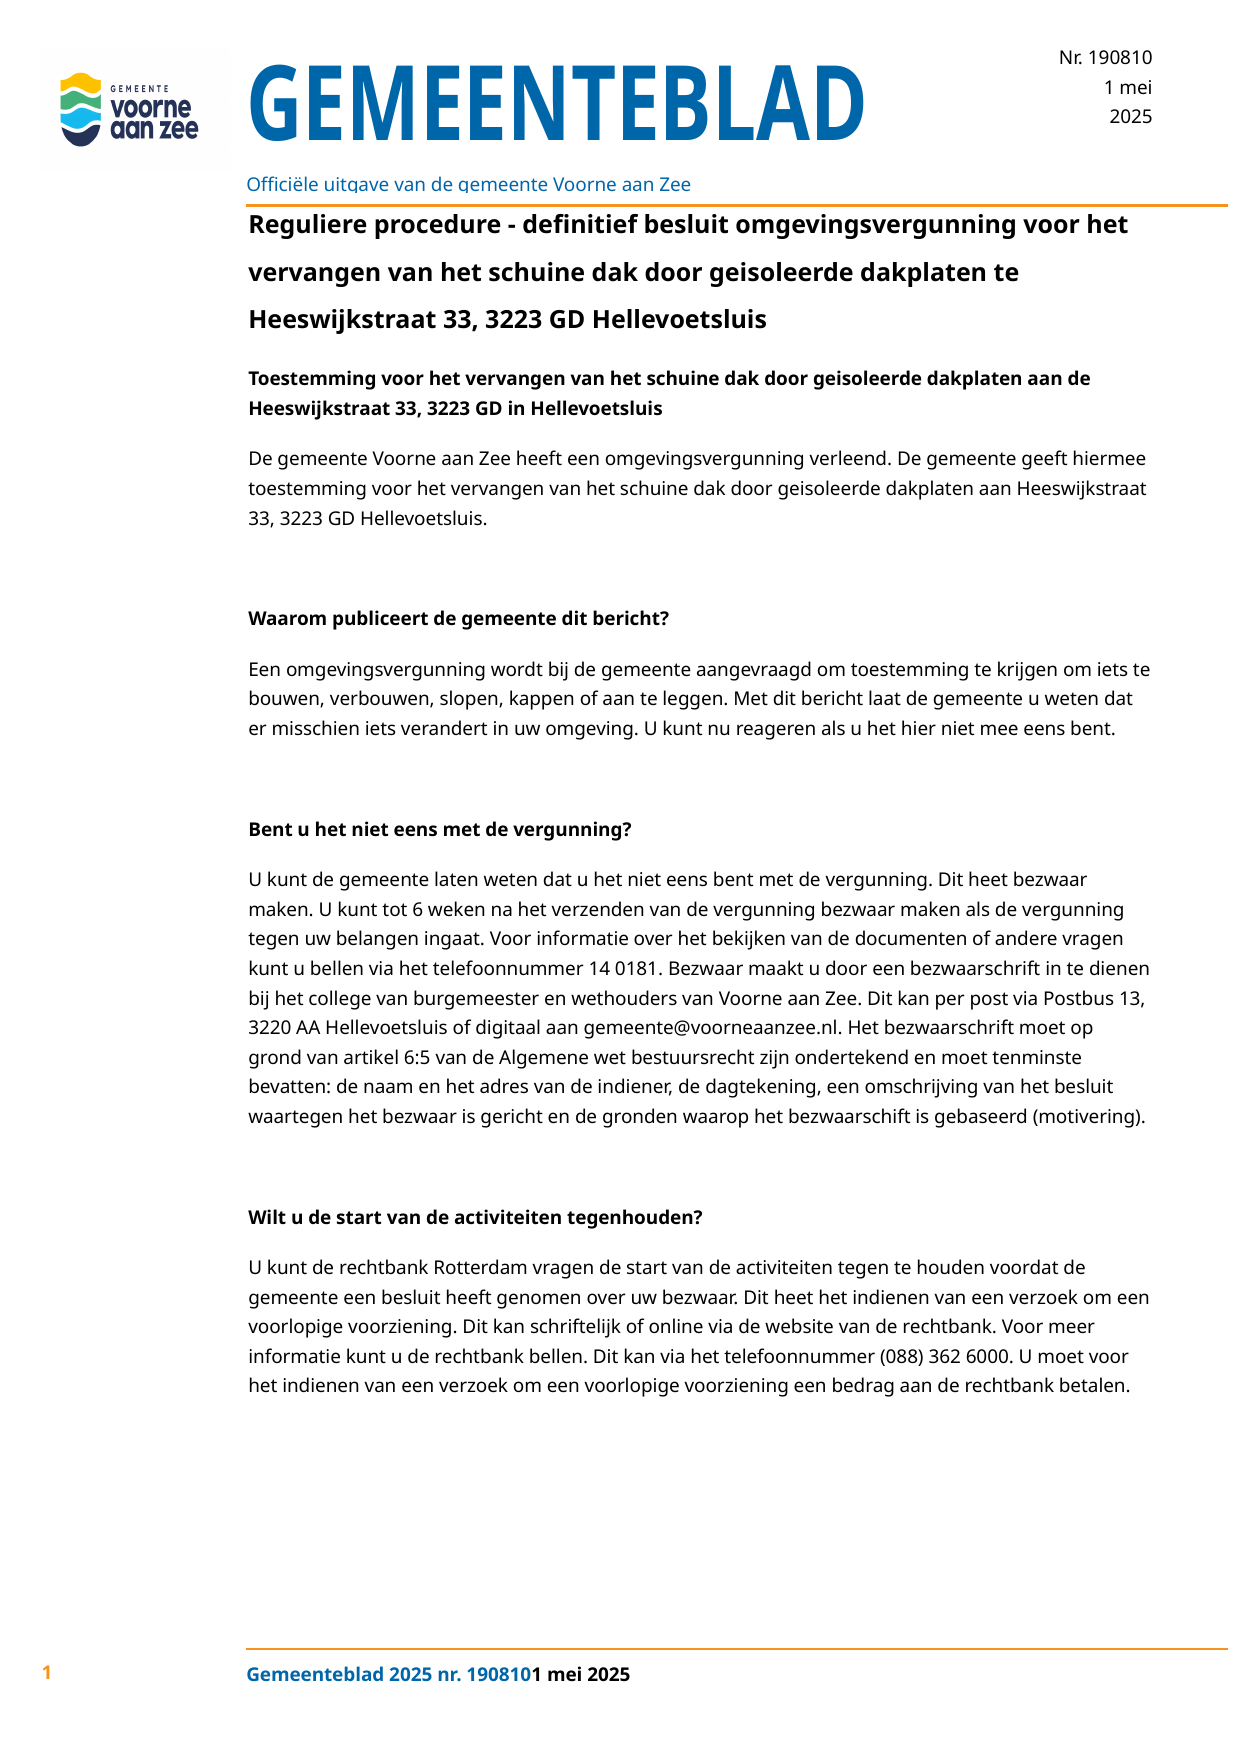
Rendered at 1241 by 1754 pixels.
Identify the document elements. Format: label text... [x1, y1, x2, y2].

text Reguliere procedure - definitief besluit omgevingsvergunning voor het vervangen van het schuine dak door geisoleerde dakplaten te Heeswijkstraat 33, 3223 GD Hellevoetsluis [248, 207, 1152, 336]
text Waarom publiceert de gemeente dit bericht? [248, 606, 1152, 631]
picture [41, 47, 231, 172]
text Toestemming voor het vervangen van het schuine dak door geisoleerde dakplaten aan de Heeswijkstraat 33, 3223 GD in Hellevoetsluis [248, 366, 1152, 421]
text De gemeente Voorne aan Zee heeft een omgevingsvergunning verleend. De gemeente geeft hiermee toestemming voor het vervangen van het schuine dak door geisoleerde dakplaten aan Heeswijkstraat 33, 3223 GD Hellevoetsluis. [248, 446, 1152, 530]
text Wilt u de start van de activiteiten tegenhouden? [248, 1204, 1152, 1229]
text Een omgevingsvergunning wordt bij de gemeente aangevraagd om toestemming te krijgen om iets te bouwen, verbouwen, slopen, kappen of aan te leggen. Met dit bericht laat de gemeente u weten dat er misschien iets verandert in uw omgeving. U kunt nu reageren als u het hier niet mee eens bent. [248, 656, 1152, 741]
text U kunt de rechtbank Rotterdam vragen de start van de activiteiten tegen te houden voordat de gemeente een besluit heeft genomen over uw bezwaar. Dit heet het indienen van een verzoek om een voorlopige voorziening. Dit kan schriftelijk of online via de website van de rechtbank. Voor meer informatie kunt u de rechtbank bellen. Dit kan via het telefoonnummer (088) 362 6000. U moet voor het indienen van een verzoek om een voorlopige voorziening een bedrag aan de rechtbank betalen. [248, 1254, 1152, 1398]
text Bent u het niet eens met de vergunning? [248, 816, 1152, 842]
text U kunt de gemeente laten weten dat u het niet eens bent met de vergunning. Dit heet bezwaar maken. U kunt tot 6 weken na het verzenden van de vergunning bezwaar maken als de vergunning tegen uw belangen ingaat. Voor informatie over het bekijken van de documenten of andere vragen kunt u bellen via het telefoonnummer 14 0181. Bezwaar maakt u door een bezwaarschrift in te dienen bij het college van burgemeester en wethouders van Voorne aan Zee. Dit kan per post via Postbus 13, 3220 AA Hellevoetsluis of digitaal aan gemeente@voorneaanzee.nl. Het bezwaarschrift moet op grond van artikel 6:5 van de Algemene wet bestuursrecht zijn ondertekend en moet tenminste bevatten: de naam en het adres van de indiener, de dagtekening, een omschrijving van het besluit waartegen het bezwaar is gericht en de gronden waarop het bezwaarschift is gebaseerd (motivering). [248, 866, 1152, 1129]
